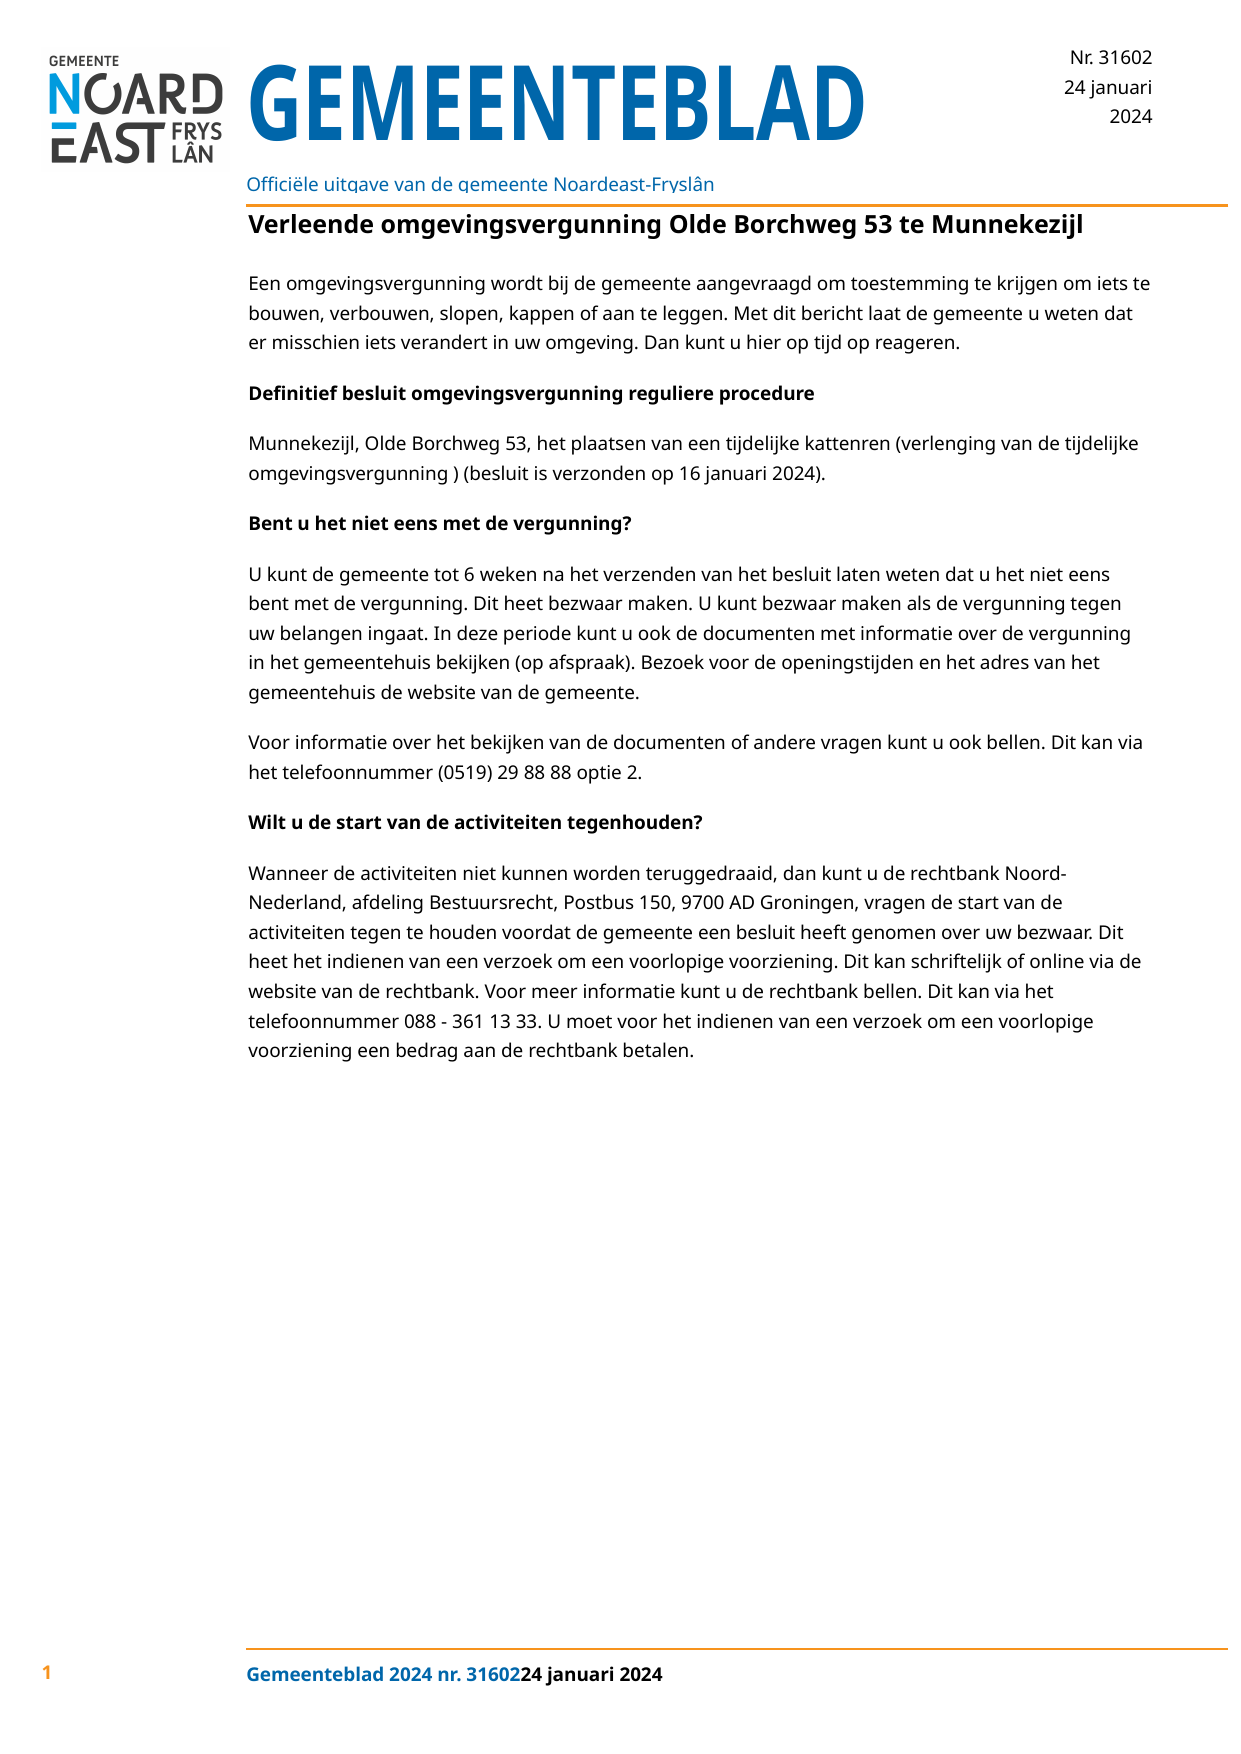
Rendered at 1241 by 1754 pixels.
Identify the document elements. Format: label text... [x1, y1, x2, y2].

text Een omgevingsvergunning wordt bij de gemeente aangevraagd om toestemming te krijgen om iets te bouwen, verbouwen, slopen, kappen of aan te leggen. Met dit bericht laat de gemeente u weten dat er misschien iets verandert in uw omgeving. Dan kunt u hier op tijd op reageren. [248, 270, 1152, 355]
text Definitief besluit omgevingsvergunning reguliere procedure [248, 380, 1152, 406]
text U kunt de gemeente tot 6 weken na het verzenden van het besluit laten weten dat u het niet eens bent met de vergunning. Dit heet bezwaar maken. U kunt bezwaar maken als de vergunning tegen uw belangen ingaat. In deze periode kunt u ook de documenten met informatie over de vergunning in het gemeentehuis bekijken (op afspraak). Bezoek voor de openingstijden en het adres van het gemeentehuis de website van de gemeente. [248, 561, 1152, 705]
text Wilt u de start van de activiteiten tegenhouden? [248, 809, 1152, 835]
text Munnekezijl, Olde Borchweg 53, het plaatsen van een tijdelijke kattenren (verlenging van de tijdelijke omgevingsvergunning ) (besluit is verzonden op 16 januari 2024). [248, 430, 1152, 486]
picture [41, 47, 231, 172]
text Verleende omgevingsvergunning Olde Borchweg 53 te Munnekezijl [248, 207, 1152, 241]
text Wanneer de activiteiten niet kunnen worden teruggedraaid, dan kunt u de rechtbank Noord-Nederland, afdeling Bestuursrecht, Postbus 150, 9700 AD Groningen, vragen de start van de activiteiten tegen te houden voordat de gemeente een besluit heeft genomen over uw bezwaar. Dit heet het indienen van een verzoek om een voorlopige voorziening. Dit kan schriftelijk of online via de website van de rechtbank. Voor meer informatie kunt u de rechtbank bellen. Dit kan via het telefoonnummer 088 - 361 13 33. U moet voor het indienen van een verzoek om een voorlopige voorziening een bedrag aan de rechtbank betalen. [248, 860, 1152, 1063]
text Voor informatie over het bekijken van de documenten of andere vragen kunt u ook bellen. Dit kan via het telefoonnummer (0519) 29 88 88 optie 2. [248, 729, 1152, 785]
text Bent u het niet eens met de vergunning? [248, 510, 1152, 536]
